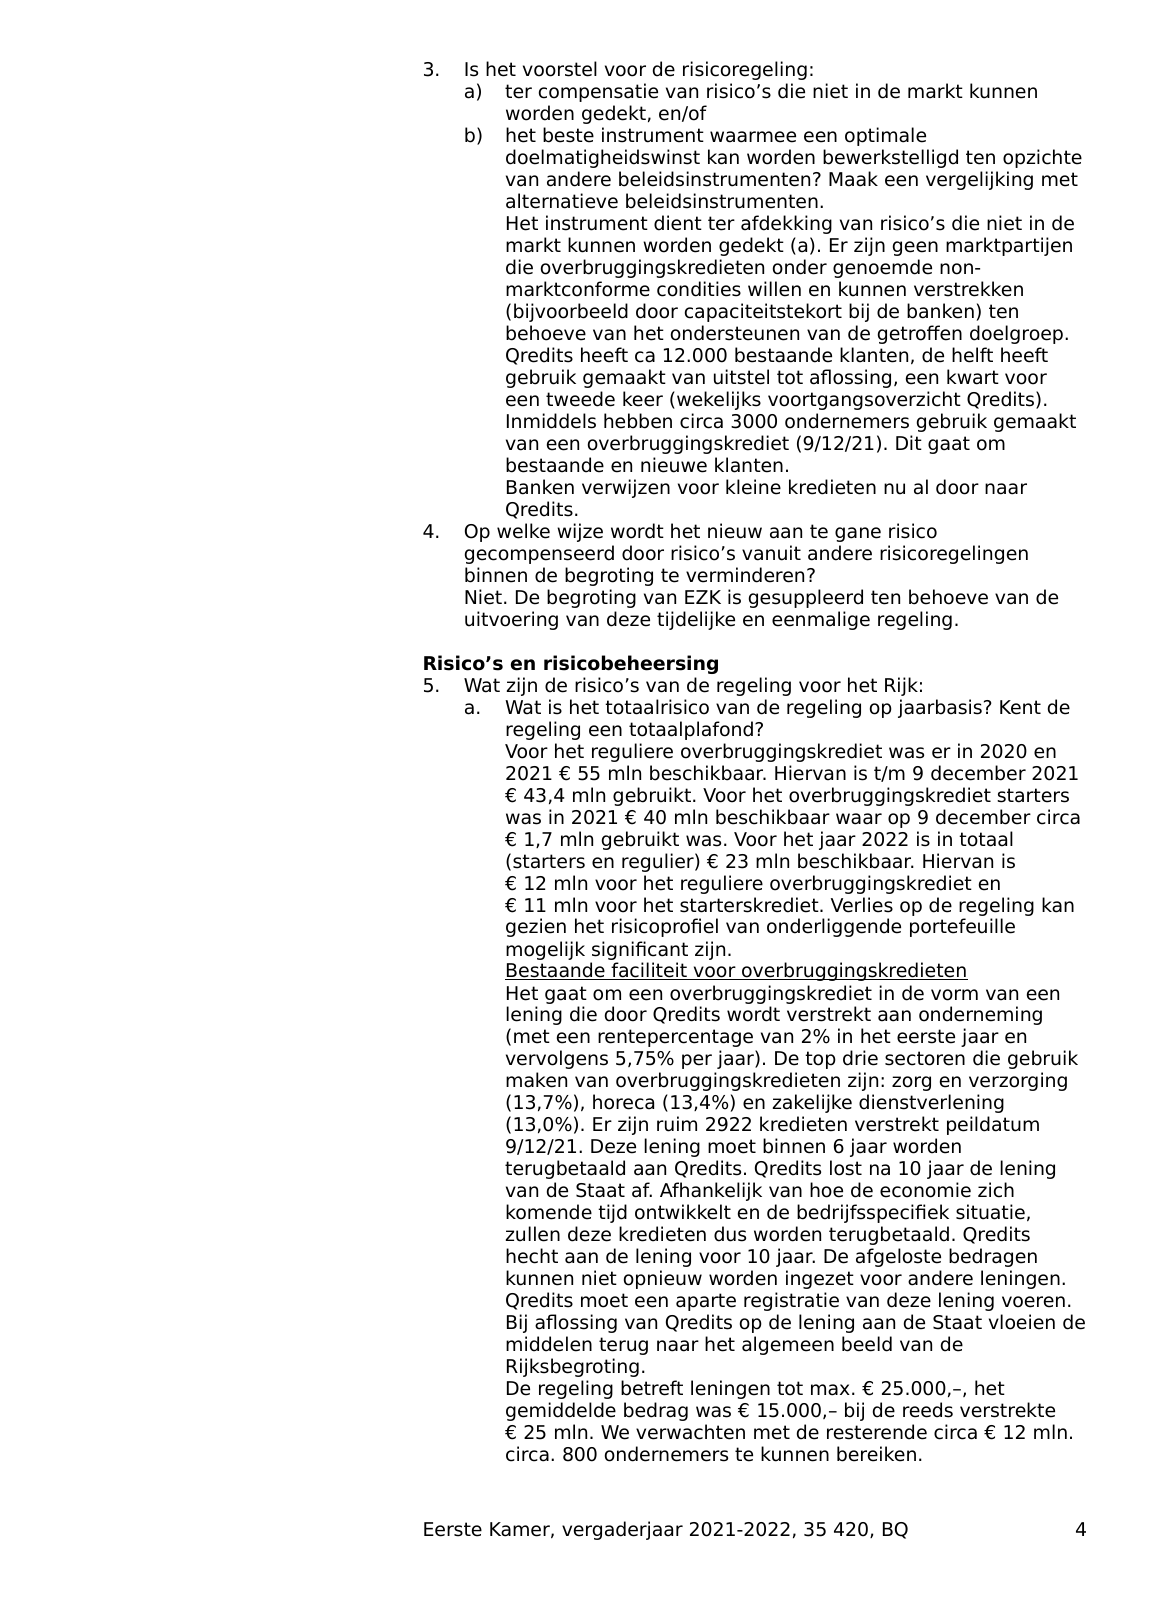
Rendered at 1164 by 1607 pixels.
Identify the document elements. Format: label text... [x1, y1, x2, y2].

text 3. Is het voorstel voor de risicoregeling: [422, 59, 1087, 81]
text Banken verwijzen voor kleine kredieten nu al door naar Qredits. [505, 477, 1087, 521]
text De regeling betreft leningen tot max. € 25.000,–, het gemiddelde bedrag was € 15.000,– bij de reeds verstrekte € 25 mln. We verwachten met de resterende circa € 12 mln. circa. 800 ondernemers te kunnen bereiken. [505, 1378, 1087, 1466]
text 4. Op welke wijze wordt het nieuw aan te gane risico gecompenseerd door risico’s vanuit andere risicoregelingen binnen de begroting te verminderen? [422, 521, 1087, 587]
text 5. Wat zijn de risico’s van de regeling voor het Rijk: [422, 675, 1087, 697]
text Het instrument dient ter afdekking van risico’s die niet in de markt kunnen worden gedekt (a). Er zijn geen marktpartijen die overbruggingskredieten onder genoemde non-marktconforme condities willen en kunnen verstrekken (bijvoorbeeld door capaciteitstekort bij de banken) ten behoeve van het ondersteunen van de getroffen doelgroep. Qredits heeft ca 12.000 bestaande klanten, de helft heeft gebruik gemaakt van uitstel tot aflossing, een kwart voor een tweede keer (wekelijks voortgangsoverzicht Qredits). Inmiddels hebben circa 3000 ondernemers gebruik gemaakt van een overbruggingskrediet (9/12/21). Dit gaat om bestaande en nieuwe klanten. [505, 213, 1087, 477]
text Het gaat om een overbruggingskrediet in de vorm van een lening die door Qredits wordt verstrekt aan onderneming (met een rentepercentage van 2% in het eerste jaar en vervolgens 5,75% per jaar). De top drie sectoren die gebruik maken van overbruggingskredieten zijn: zorg en verzorging (13,7%), horeca (13,4%) en zakelijke dienstverlening (13,0%). Er zijn ruim 2922 kredieten verstrekt peildatum 9/12/21. Deze lening moet binnen 6 jaar worden terugbetaald aan Qredits. Qredits lost na 10 jaar de lening van de Staat af. Afhankelijk van hoe de economie zich komende tijd ontwikkelt en de bedrijfsspecifiek situatie, zullen deze kredieten dus worden terugbetaald. Qredits hecht aan de lening voor 10 jaar. De afgeloste bedragen kunnen niet opnieuw worden ingezet voor andere leningen. Qredits moet een aparte registratie van deze lening voeren. Bij aflossing van Qredits op de lening aan de Staat vloeien de middelen terug naar het algemeen beeld van de Rijksbegroting. [505, 982, 1087, 1378]
text Niet. De begroting van EZK is gesuppleerd ten behoeve van de uitvoering van deze tijdelijke en eenmalige regeling. [464, 587, 1087, 631]
text b) het beste instrument waarmee een optimale doelmatigheidswinst kan worden bewerkstelligd ten opzichte van andere beleidsinstrumenten? Maak een vergelijking met alternatieve beleidsinstrumenten. [464, 125, 1087, 213]
subtitle Risico’s en risicobeheersing [422, 653, 1087, 675]
text Bestaande faciliteit voor overbruggingskredieten [505, 960, 1087, 982]
text a) ter compensatie van risico’s die niet in de markt kunnen worden gedekt, en/of [464, 81, 1087, 125]
text a. Wat is het totaalrisico van de regeling op jaarbasis? Kent de regeling een totaalplafond? [464, 697, 1087, 741]
text Voor het reguliere overbruggingskrediet was er in 2020 en 2021 € 55 mln beschikbaar. Hiervan is t/m 9 december 2021 € 43,4 mln gebruikt. Voor het overbruggingskrediet starters was in 2021 € 40 mln beschikbaar waar op 9 december circa € 1,7 mln gebruikt was. Voor het jaar 2022 is in totaal (starters en regulier) € 23 mln beschikbaar. Hiervan is € 12 mln voor het reguliere overbruggingskrediet en € 11 mln voor het starterskrediet. Verlies op de regeling kan gezien het risicoprofiel van onderliggende portefeuille mogelijk significant zijn. [505, 741, 1087, 960]
